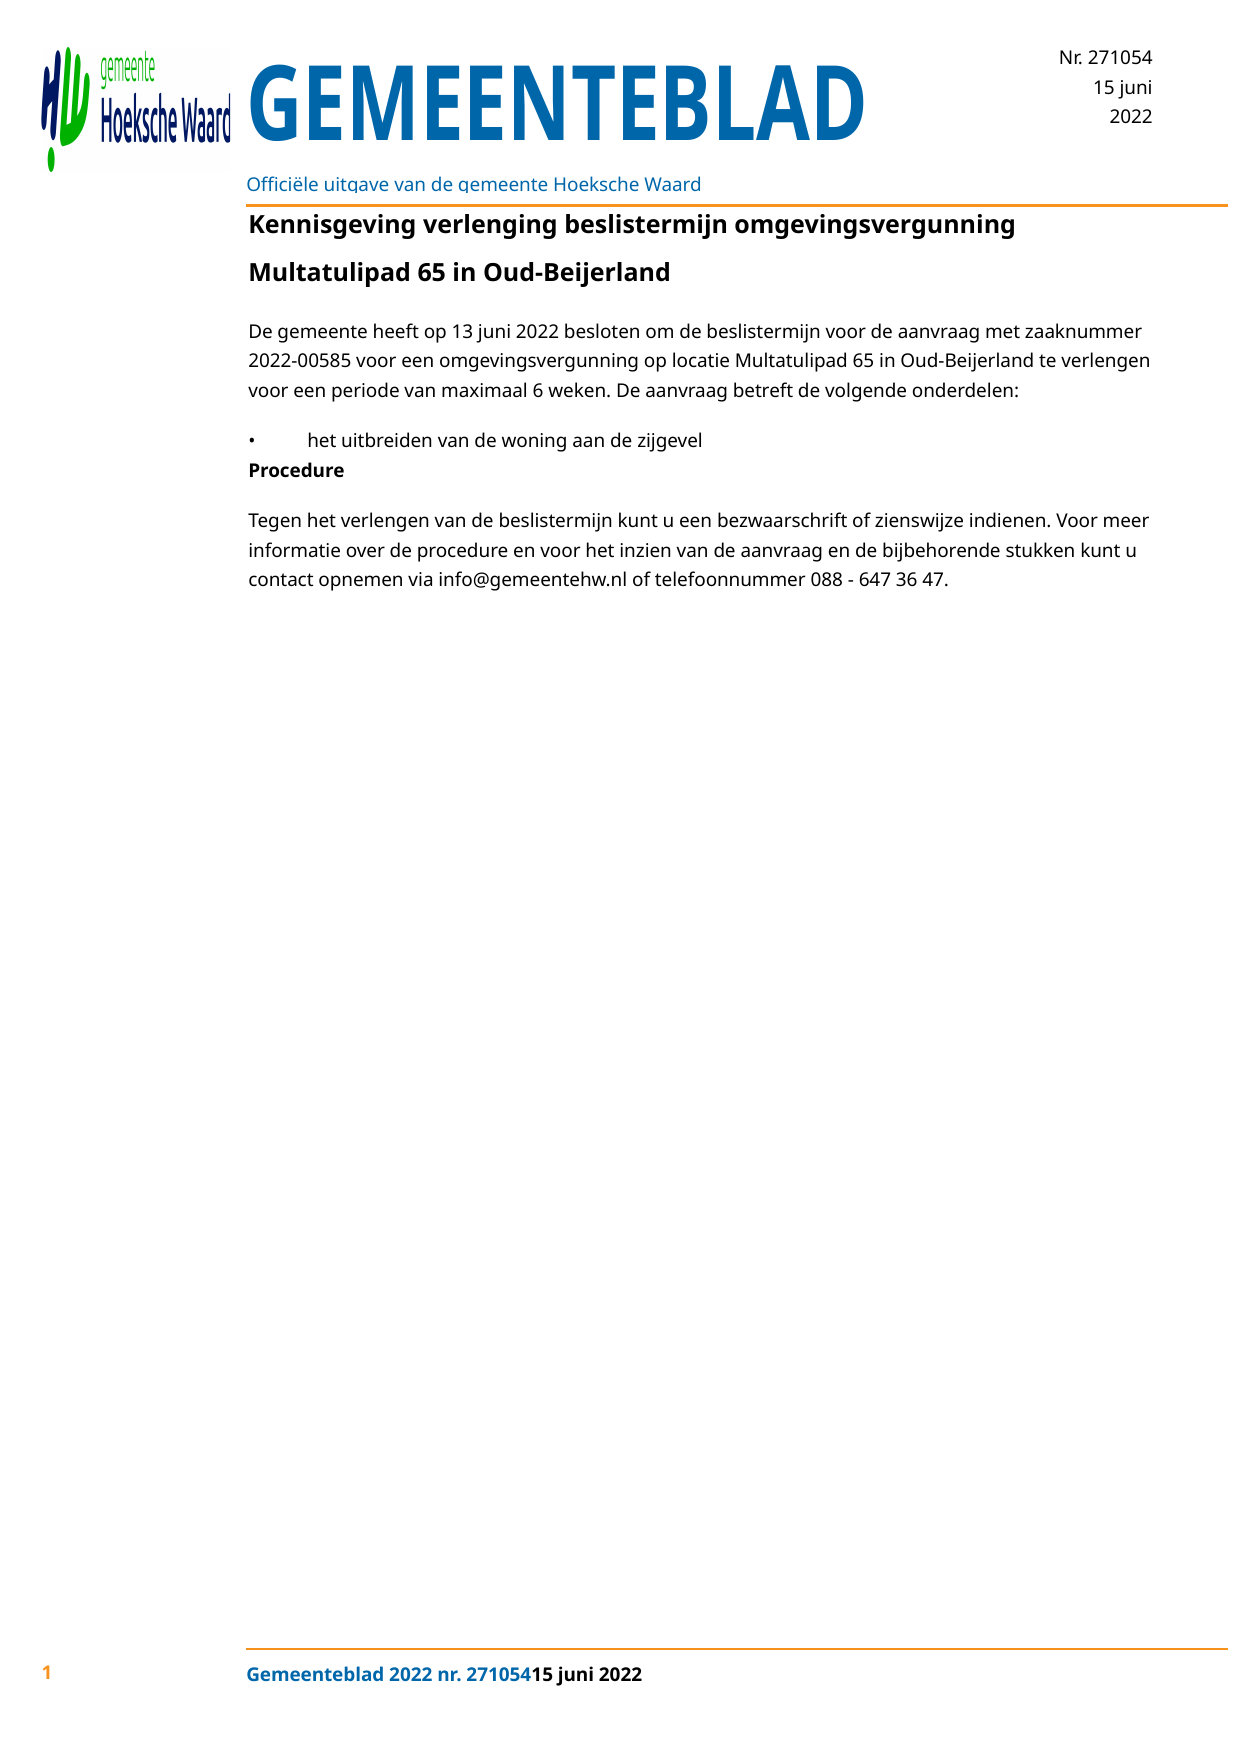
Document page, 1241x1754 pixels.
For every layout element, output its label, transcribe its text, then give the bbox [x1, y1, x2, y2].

text De gemeente heeft op 13 juni 2022 besloten om de beslistermijn voor de aanvraag met zaaknummer 2022-00585 voor een omgevingsvergunning op locatie Multatulipad 65 in Oud-Beijerland te verlengen voor een periode van maximaal 6 weken. De aanvraag betreft de volgende onderdelen: [248, 318, 1152, 403]
text Procedure [248, 457, 1152, 483]
list het uitbreiden van de woning aan de zijgevel [248, 427, 1152, 453]
picture [41, 47, 231, 172]
text Tegen het verlengen van de beslistermijn kunt u een bezwaarschrift of zienswijze indienen. Voor meer informatie over de procedure en voor het inzien van de aanvraag en de bijbehorende stukken kunt u contact opnemen via info@gemeentehw.nl of telefoonnummer 088 - 647 36 47. [248, 507, 1152, 592]
text Kennisgeving verlenging beslistermijn omgevingsvergunning Multatulipad 65 in Oud-Beijerland [248, 207, 1152, 288]
